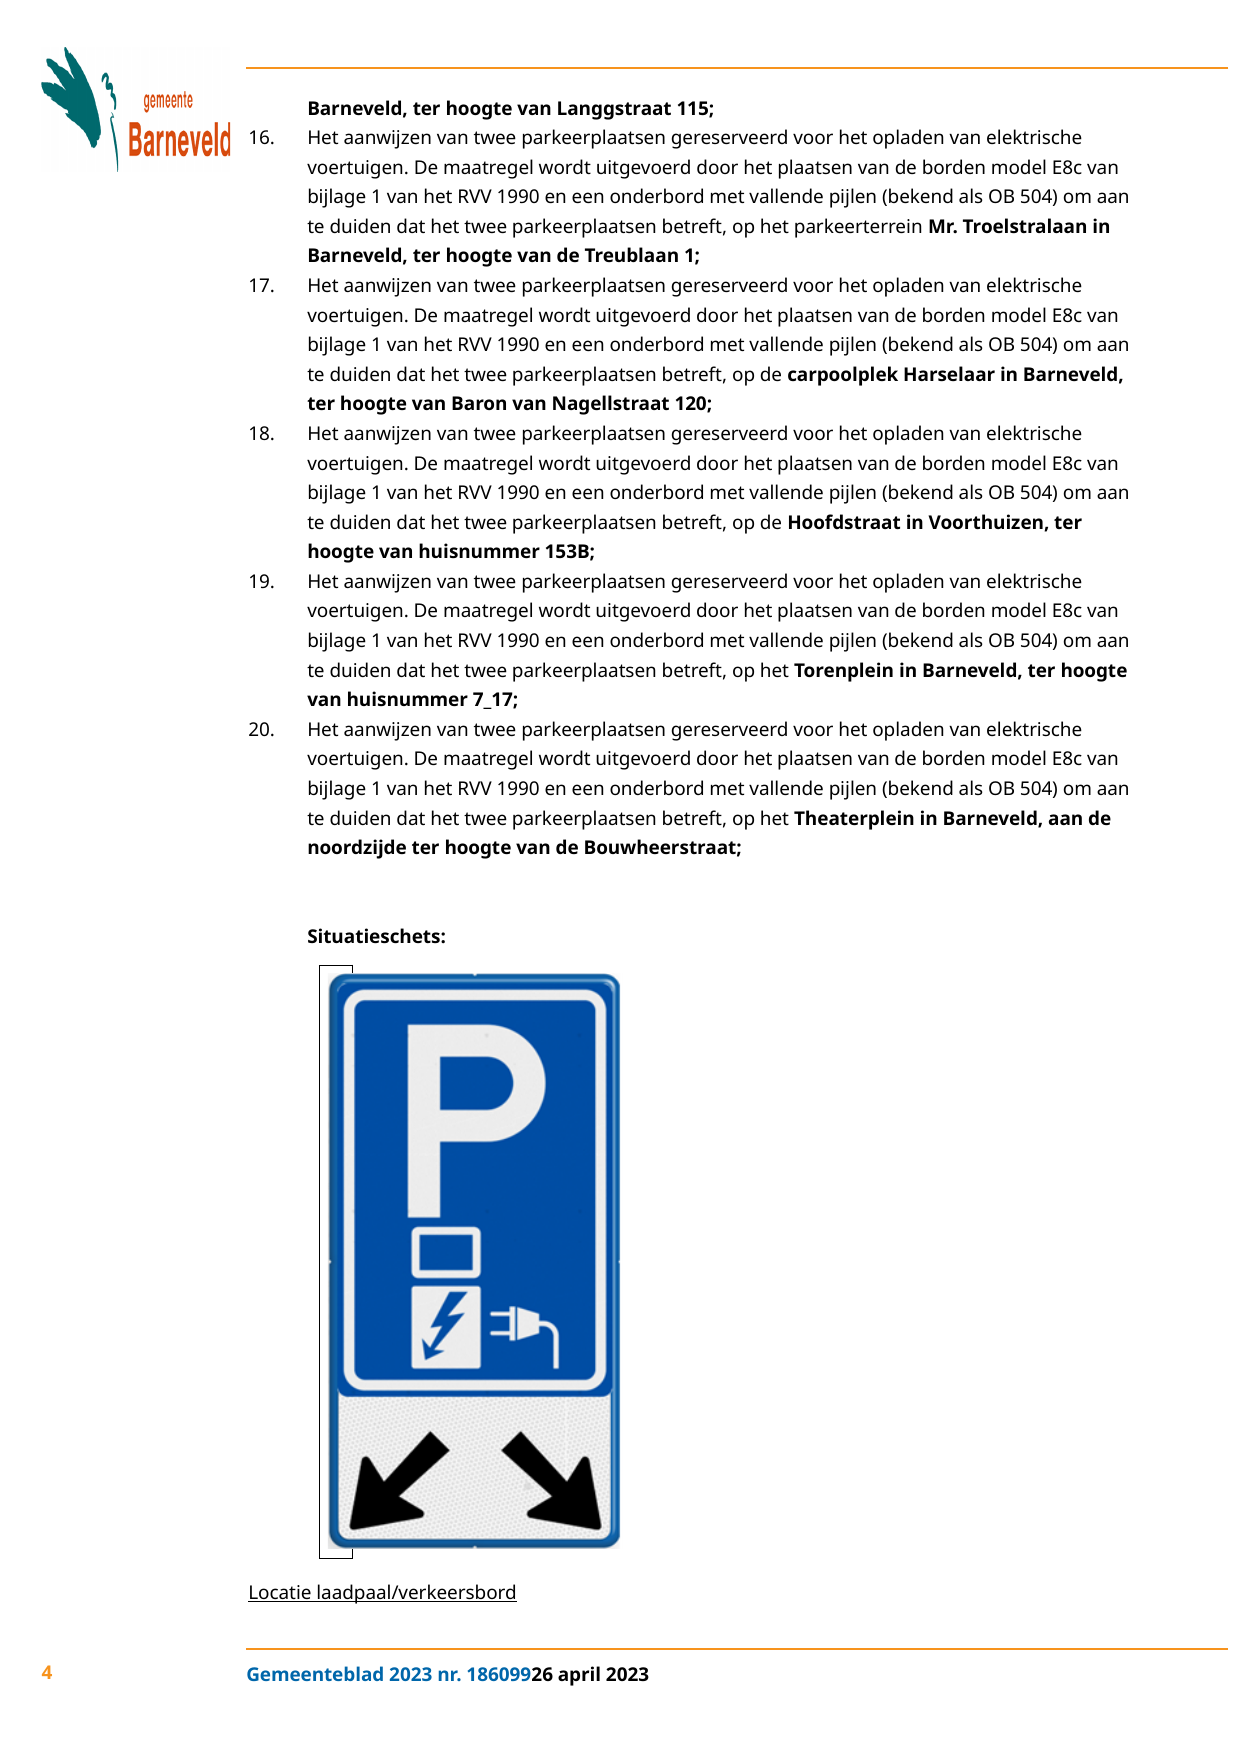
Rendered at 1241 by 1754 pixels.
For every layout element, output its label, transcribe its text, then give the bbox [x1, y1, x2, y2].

list Het aanwijzen van twee parkeerplaatsen gereserveerd voor het opladen van elektrische voertuigen. De maatregel wordt uitgevoerd door het plaatsen van de borden model E8c van bijlage 1 van het RVV 1990 en een onderbord met vallende pijlen (bekend als OB 504) om aan te duiden dat het twee parkeerplaatsen betreft, op het Torenplein in Barneveld, ter hoogte van huisnummer 7_17; [248, 568, 1152, 712]
list Het aanwijzen van twee parkeerplaatsen gereserveerd voor het opladen van elektrische voertuigen. De maatregel wordt uitgevoerd door het plaatsen van de borden model E8c van bijlage 1 van het RVV 1990 en een onderbord met vallende pijlen (bekend als OB 504) om aan te duiden dat het twee parkeerplaatsen betreft, op de carpoolplek Harselaar in Barneveld, ter hoogte van Baron van Nagellstraat 120; [248, 272, 1152, 416]
picture [41, 47, 231, 172]
list Het aanwijzen van twee parkeerplaatsen gereserveerd voor het opladen van elektrische voertuigen. De maatregel wordt uitgevoerd door het plaatsen van de borden model E8c van bijlage 1 van het RVV 1990 en een onderbord met vallende pijlen (bekend als OB 504) om aan te duiden dat het twee parkeerplaatsen betreft, op de Hoofdstraat in Voorthuizen, ter hoogte van huisnummer 153B; [248, 420, 1152, 564]
picture [327, 973, 624, 1549]
list Situatieschets: [248, 923, 1152, 949]
list Het aanwijzen van twee parkeerplaatsen gereserveerd voor het opladen van elektrische voertuigen. De maatregel wordt uitgevoerd door het plaatsen van de borden model E8c van bijlage 1 van het RVV 1990 en een onderbord met vallende pijlen (bekend als OB 504) om aan te duiden dat het twee parkeerplaatsen betreft, op het parkeerterrein Mr. Troelstralaan in Barneveld, ter hoogte van de Treublaan 1; [248, 124, 1152, 268]
list Barneveld, ter hoogte van Langgstraat 115; [248, 95, 1152, 121]
text Locatie laadpaal/verkeersbord [248, 1579, 1152, 1605]
list Het aanwijzen van twee parkeerplaatsen gereserveerd voor het opladen van elektrische voertuigen. De maatregel wordt uitgevoerd door het plaatsen van de borden model E8c van bijlage 1 van het RVV 1990 en een onderbord met vallende pijlen (bekend als OB 504) om aan te duiden dat het twee parkeerplaatsen betreft, op het Theaterplein in Barneveld, aan de noordzijde ter hoogte van de Bouwheerstraat; [248, 716, 1152, 860]
